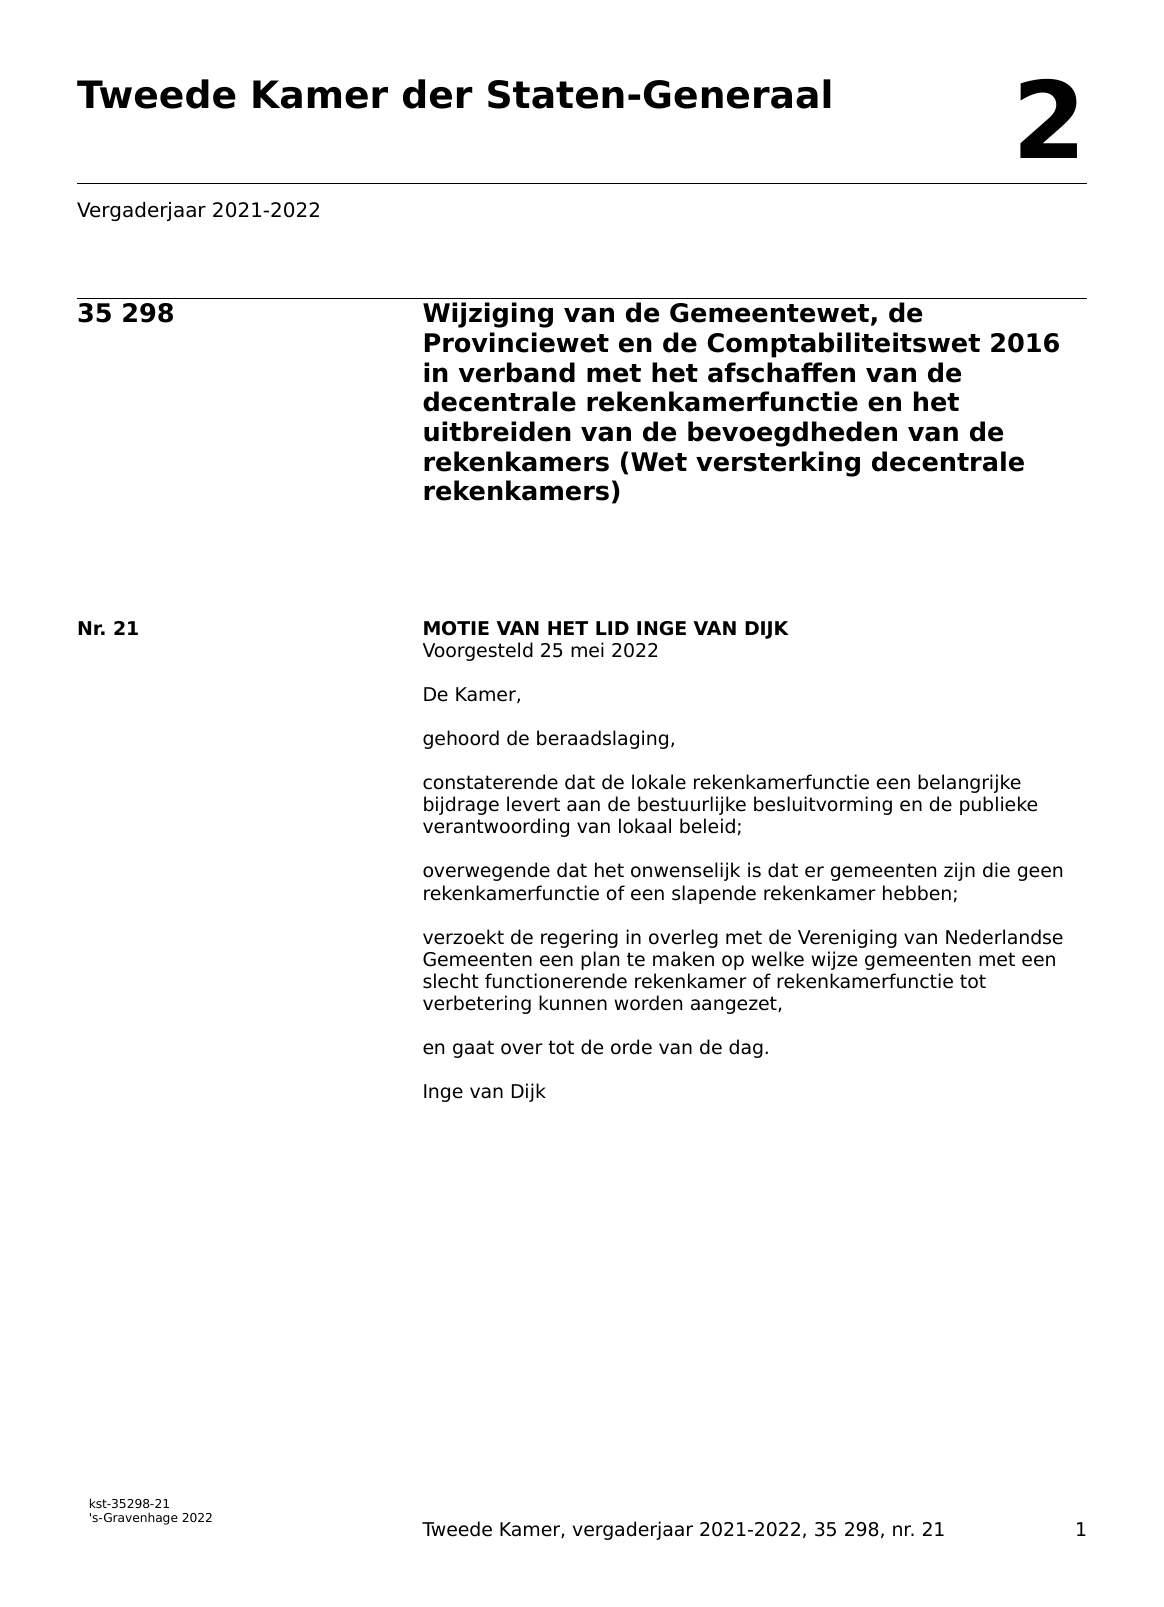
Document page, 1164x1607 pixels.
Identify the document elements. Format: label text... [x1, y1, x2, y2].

text 's-Gravenhage 2022 [88, 1511, 323, 1525]
text overwegende dat het onwenselijk is dat er gemeenten zijn die geen rekenkamerfunctie of een slapende rekenkamer hebben; [422, 860, 1087, 904]
text Voorgesteld 25 mei 2022 [422, 640, 1087, 662]
text constaterende dat de lokale rekenkamerfunctie een belangrijke bijdrage levert aan de bestuurlijke besluitvorming en de publieke verantwoording van lokaal beleid; [422, 772, 1087, 838]
text gehoord de beraadslaging, [422, 728, 1087, 750]
text verzoekt de regering in overleg met de Vereniging van Nederlandse Gemeenten een plan te maken op welke wijze gemeenten met een slecht functionerende rekenkamer of rekenkamerfunctie tot verbetering kunnen worden aangezet, [422, 927, 1087, 1014]
text en gaat over tot de orde van de dag. [422, 1037, 1087, 1059]
subtitle Nr. 21 MOTIE VAN HET LID INGE VAN DIJK [77, 618, 1087, 640]
text Inge van Dijk [422, 1081, 1087, 1103]
text De Kamer, [422, 684, 1087, 706]
text kst-35298-21 [88, 1497, 323, 1511]
table_header Tweede Kamer der Staten-Generaal [77, 59, 886, 183]
table_cell Vergaderjaar 2021-2022 [77, 184, 1087, 298]
table_header 2 [886, 59, 1087, 183]
subtitle 35 298 Wijziging van de Gemeentewet, de Provinciewet en de Comptabiliteitswet 2016 in verband met het afschaffen van de decentrale rekenkamerfunctie en het uitbreiden van de bevoegdheden van de rekenkamers (Wet versterking decentrale rekenkamers) [77, 299, 1087, 507]
